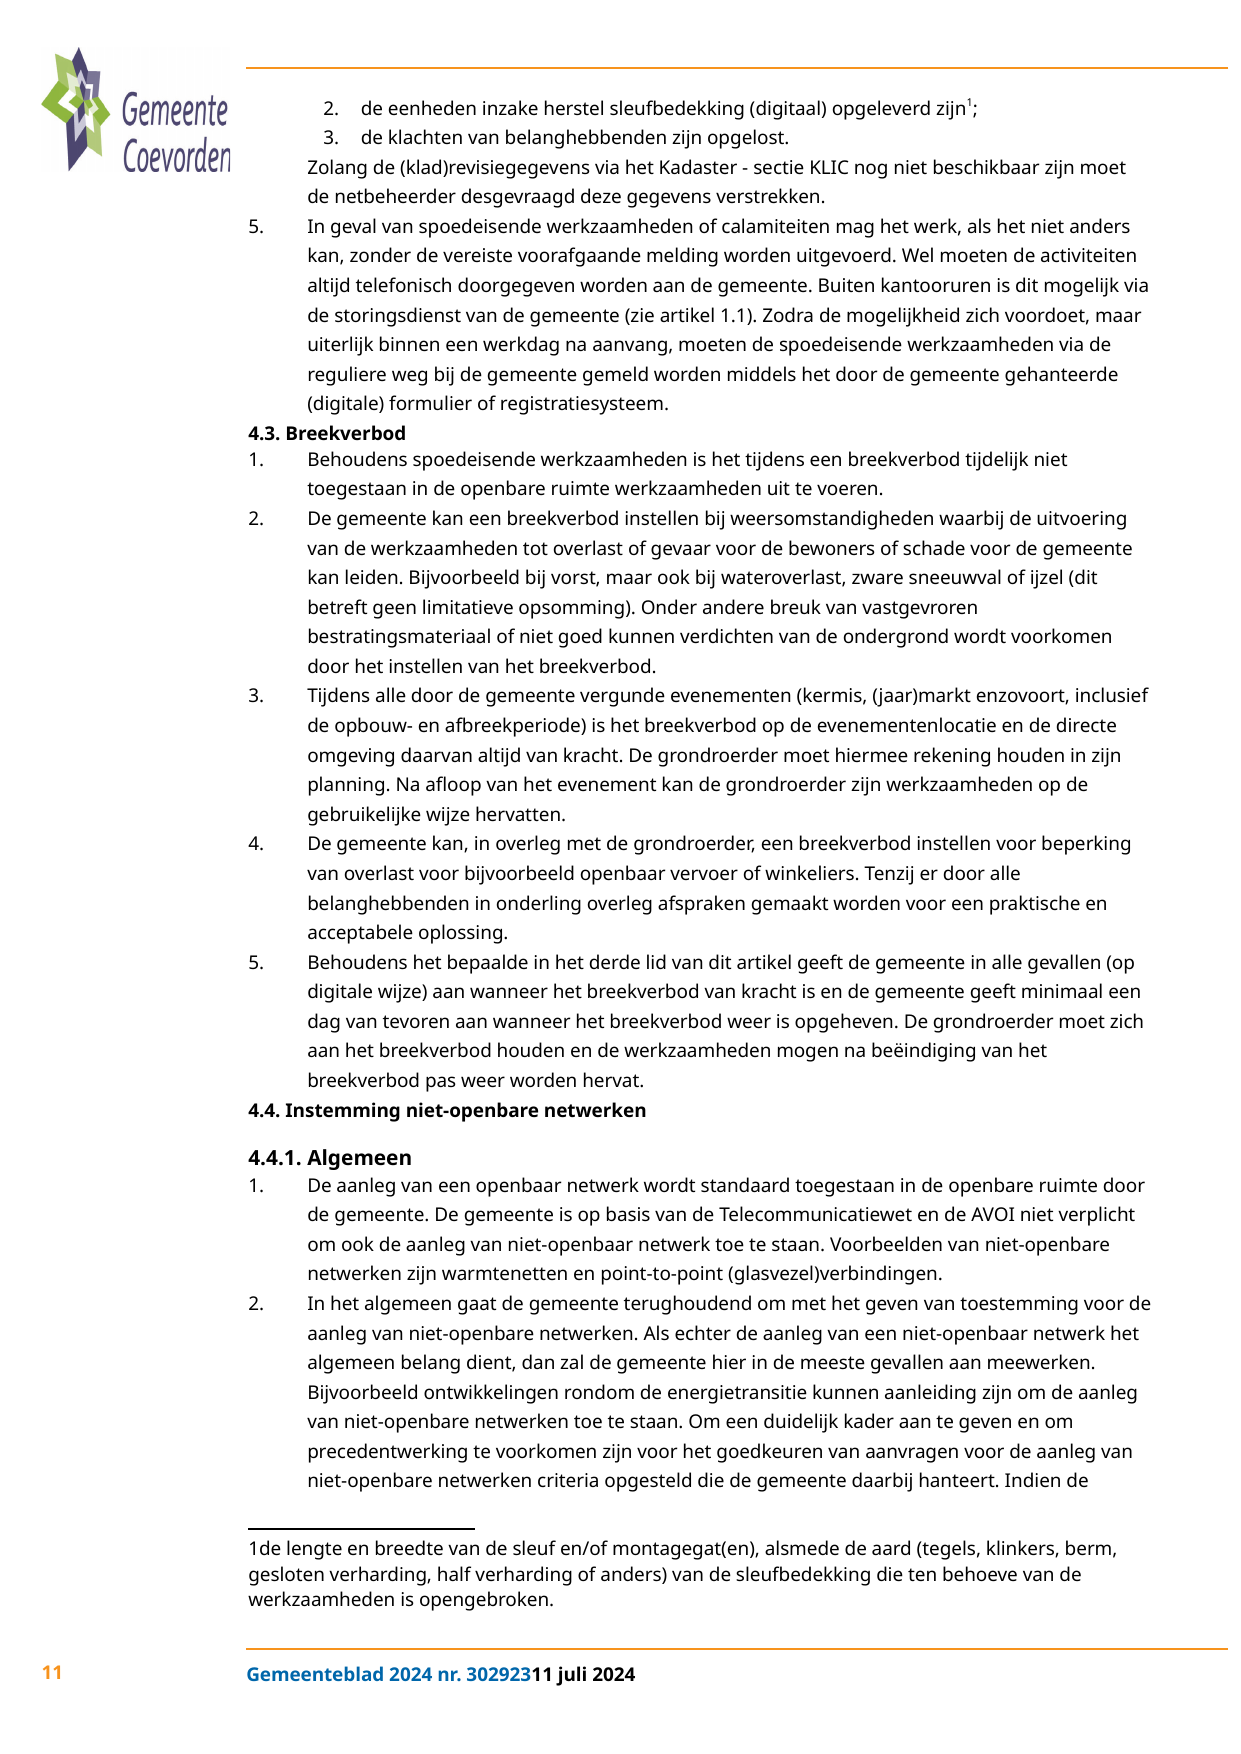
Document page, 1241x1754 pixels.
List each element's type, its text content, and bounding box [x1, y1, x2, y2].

picture [41, 47, 231, 172]
list Tijdens alle door de gemeente vergunde evenementen (kermis, (jaar)markt enzovoort, inclusief de opbouw- en afbreekperiode) is het breekverbod op de evenementenlocatie en de directe omgeving daarvan altijd van kracht. De grondroerder moet hiermee rekening houden in zijn planning. Na afloop van het evenement kan de grondroerder zijn werkzaamheden op de gebruikelijke wijze hervatten. [248, 683, 1152, 827]
text 4.4. Instemming niet-openbare netwerken [248, 1097, 1152, 1122]
list Behoudens spoedeisende werkzaamheden is het tijdens een breekverbod tijdelijk niet toegestaan in de openbare ruimte werkzaamheden uit te voeren. [248, 446, 1152, 501]
list De aanleg van een openbaar netwerk wordt standaard toegestaan in de openbare ruimte door de gemeente. De gemeente is op basis van de Telecommunicatiewet en de AVOI niet verplicht om ook de aanleg van niet-openbaar netwerk toe te staan. Voorbeelden van niet-openbare netwerken zijn warmtenetten en point-to-point (glasvezel)verbindingen. [248, 1172, 1152, 1286]
text 4.3. Breekverbod [248, 420, 1152, 446]
list de lengte en breedte van de sleuf en/of montagegat(en), alsmede de aard (tegels, klinkers, berm, gesloten verharding, half verharding of anders) van de sleufbedekking die ten behoeve van de werkzaamheden is opengebroken. [248, 1535, 1152, 1612]
text 4.4.1. Algemeen [248, 1143, 1152, 1172]
list In geval van spoedeisende werkzaamheden of calamiteiten mag het werk, als het niet anders kan, zonder de vereiste voorafgaande melding worden uitgevoerd. Wel moeten de activiteiten altijd telefonisch doorgegeven worden aan de gemeente. Buiten kantooruren is dit mogelijk via de storingsdienst van de gemeente (zie artikel 1.1). Zodra de mogelijkheid zich voordoet, maar uiterlijk binnen een werkdag na aanvang, moeten de spoedeisende werkzaamheden via de reguliere weg bij de gemeente gemeld worden middels het door de gemeente gehanteerde (digitale) formulier of registratiesysteem. [248, 213, 1152, 416]
list In het algemeen gaat de gemeente terughoudend om met het geven van toestemming voor de aanleg van niet-openbare netwerken. Als echter de aanleg van een niet-openbaar netwerk het algemeen belang dient, dan zal de gemeente hier in de meeste gevallen aan meewerken. Bijvoorbeeld ontwikkelingen rondom de energietransitie kunnen aanleiding zijn om de aanleg van niet-openbare netwerken toe te staan. Om een duidelijk kader aan te geven en om precedentwerking te voorkomen zijn voor het goedkeuren van aanvragen voor de aanleg van niet-openbare netwerken criteria opgesteld die de gemeente daarbij hanteert. Indien de [248, 1290, 1152, 1493]
list de eenheden inzake herstel sleufbedekking (digitaal) opgeleverd zijn; [323, 95, 1152, 121]
list Zolang de (klad)revisiegegevens via het Kadaster - sectie KLIC nog niet beschikbaar zijn moet de netbeheerder desgevraagd deze gegevens verstrekken. [248, 154, 1152, 209]
list Behoudens het bepaalde in het derde lid van dit artikel geeft de gemeente in alle gevallen (op digitale wijze) aan wanneer het breekverbod van kracht is en de gemeente geeft minimaal een dag van tevoren aan wanneer het breekverbod weer is opgeheven. De grondroerder moet zich aan het breekverbod houden en de werkzaamheden mogen na beëindiging van het breekverbod pas weer worden hervat. [248, 949, 1152, 1093]
list De gemeente kan, in overleg met de grondroerder, een breekverbod instellen voor beperking van overlast voor bijvoorbeeld openbaar vervoer of winkeliers. Tenzij er door alle belanghebbenden in onderling overleg afspraken gemaakt worden voor een praktische en acceptabele oplossing. [248, 831, 1152, 945]
list De gemeente kan een breekverbod instellen bij weersomstandigheden waarbij de uitvoering van de werkzaamheden tot overlast of gevaar voor de bewoners of schade voor de gemeente kan leiden. Bijvoorbeeld bij vorst, maar ook bij wateroverlast, zware sneeuwval of ijzel (dit betreft geen limitatieve opsomming). Onder andere breuk van vastgevroren bestratingsmateriaal of niet goed kunnen verdichten van de ondergrond wordt voorkomen door het instellen van het breekverbod. [248, 505, 1152, 679]
list de klachten van belanghebbenden zijn opgelost. [323, 124, 1152, 150]
